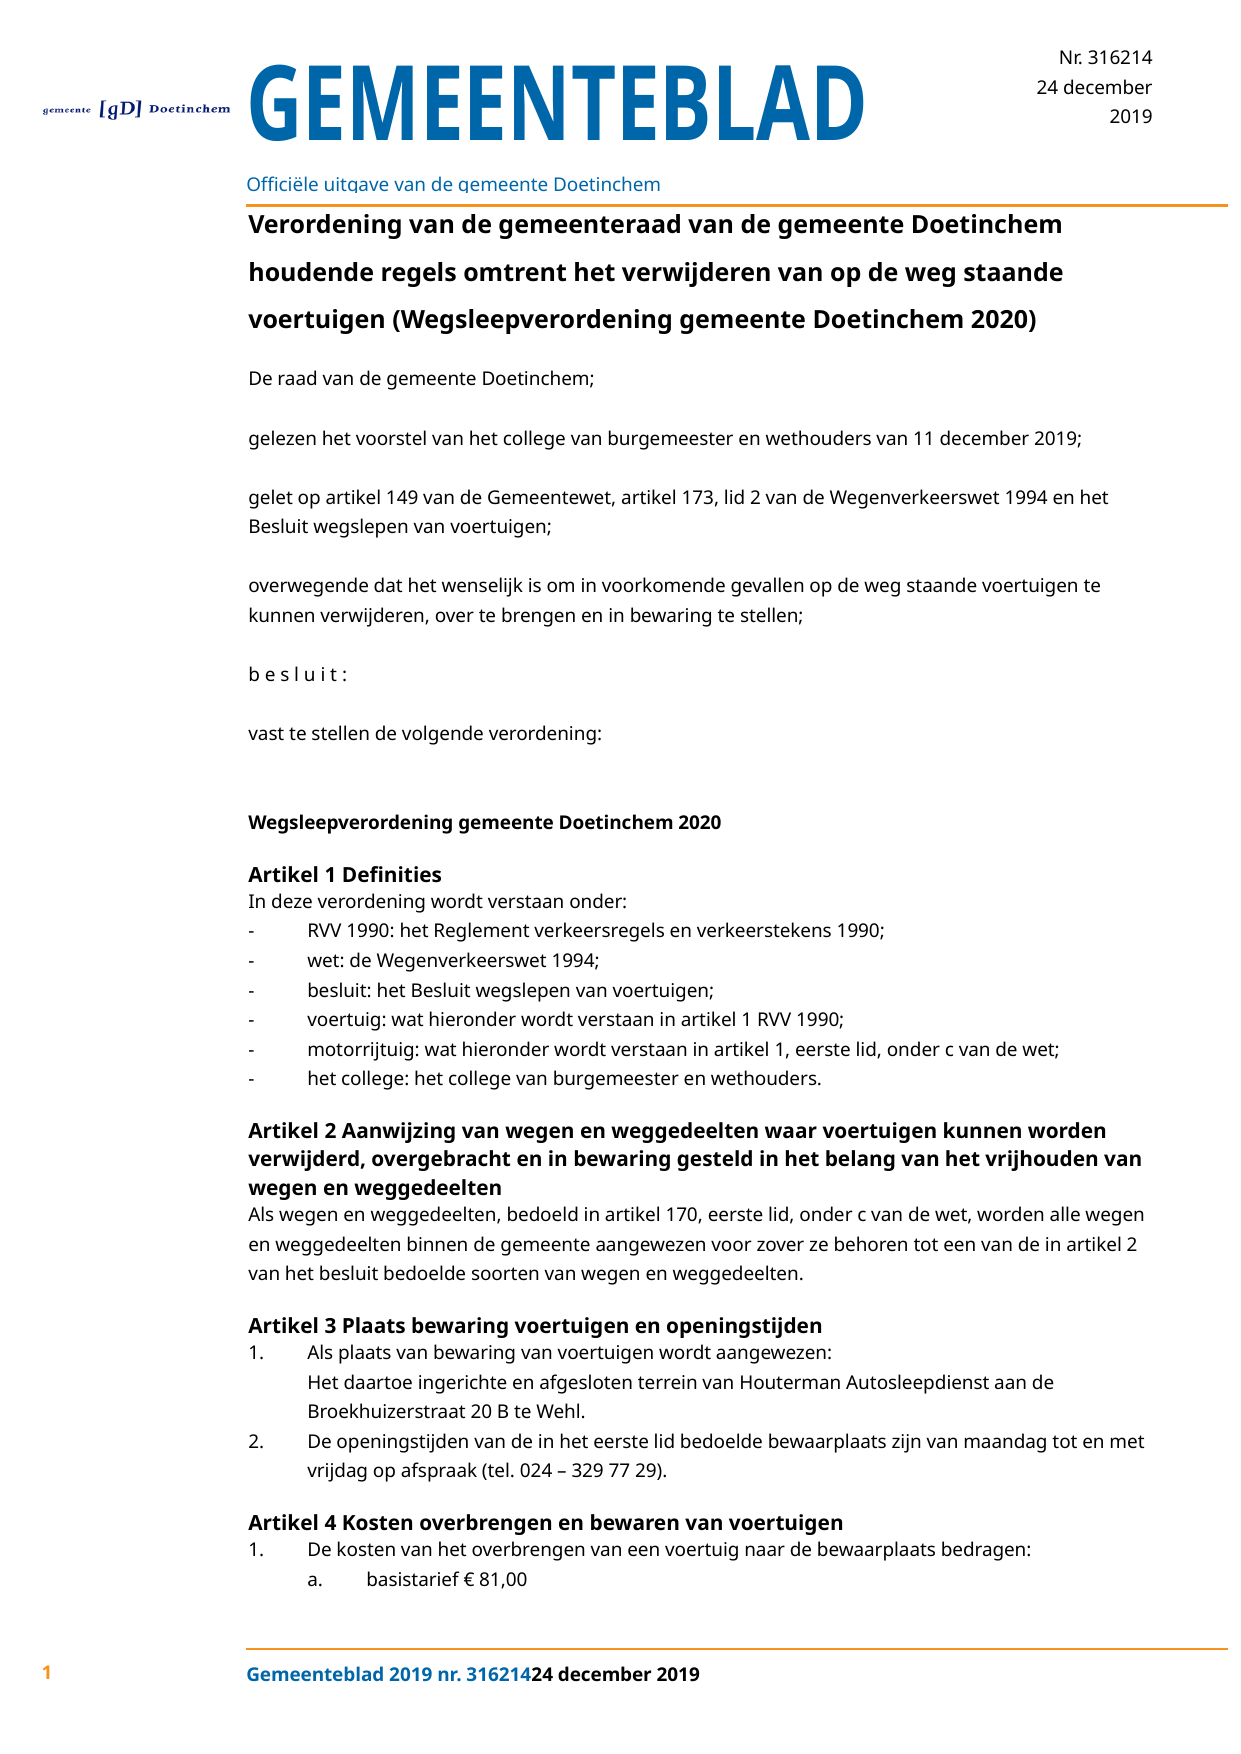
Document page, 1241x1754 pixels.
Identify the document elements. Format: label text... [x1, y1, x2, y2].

text gelet op artikel 149 van de Gemeentewet, artikel 173, lid 2 van de Wegenverkeerswet 1994 en het Besluit wegslepen van voertuigen; [248, 484, 1152, 539]
text Artikel 1 Definities [248, 860, 1152, 888]
text b e s l u i t : [248, 661, 1152, 687]
list voertuig: wat hieronder wordt verstaan in artikel 1 RVV 1990; [248, 1006, 1152, 1032]
text Verordening van de gemeenteraad van de gemeente Doetinchem houdende regels omtrent het verwijderen van op de weg staande voertuigen (Wegsleepverordening gemeente Doetinchem 2020) [248, 207, 1152, 336]
text Wegsleepverordening gemeente Doetinchem 2020 [248, 809, 1152, 835]
list basistarief € 81,00 [307, 1566, 1152, 1592]
list wet: de Wegenverkeerswet 1994; [248, 947, 1152, 973]
list RVV 1990: het Reglement verkeersregels en verkeerstekens 1990; [248, 918, 1152, 943]
list motorrijtuig: wat hieronder wordt verstaan in artikel 1, eerste lid, onder c van de wet; [248, 1036, 1152, 1062]
text Als wegen en weggedeelten, bedoeld in artikel 170, eerste lid, onder c van de wet, worden alle wegen en weggedeelten binnen de gemeente aangewezen voor zover ze behoren tot een van de in artikel 2 van het besluit bedoelde soorten van wegen en weggedeelten. [248, 1201, 1152, 1286]
list De openingstijden van de in het eerste lid bedoelde bewaarplaats zijn van maandag tot en met vrijdag op afspraak (tel. 024 – 329 77 29). [248, 1428, 1152, 1483]
list het college: het college van burgemeester en wethouders. [248, 1066, 1152, 1091]
list besluit: het Besluit wegslepen van voertuigen; [248, 977, 1152, 1003]
text overwegende dat het wenselijk is om in voorkomende gevallen op de weg staande voertuigen te kunnen verwijderen, over te brengen en in bewaring te stellen; [248, 573, 1152, 628]
picture [41, 47, 231, 172]
text gelezen het voorstel van het college van burgemeester en wethouders van 11 december 2019; [248, 425, 1152, 450]
text Artikel 3 Plaats bewaring voertuigen en openingstijden [248, 1311, 1152, 1339]
text Artikel 4 Kosten overbrengen en bewaren van voertuigen [248, 1508, 1152, 1537]
text In deze verordening wordt verstaan onder: [248, 888, 1152, 914]
text vast te stellen de volgende verordening: [248, 721, 1152, 746]
text Artikel 2 Aanwijzing van wegen en weggedeelten waar voertuigen kunnen worden verwijderd, overgebracht en in bewaring gesteld in het belang van het vrijhouden van wegen en weggedeelten [248, 1116, 1152, 1201]
list Het daartoe ingerichte en afgesloten terrein van Houterman Autosleepdienst aan de Broekhuizerstraat 20 B te Wehl. [248, 1369, 1152, 1424]
list De kosten van het overbrengen van een voertuig naar de bewaarplaats bedragen: [248, 1537, 1152, 1562]
list Als plaats van bewaring van voertuigen wordt aangewezen: [248, 1339, 1152, 1365]
text De raad van de gemeente Doetinchem; [248, 366, 1152, 391]
